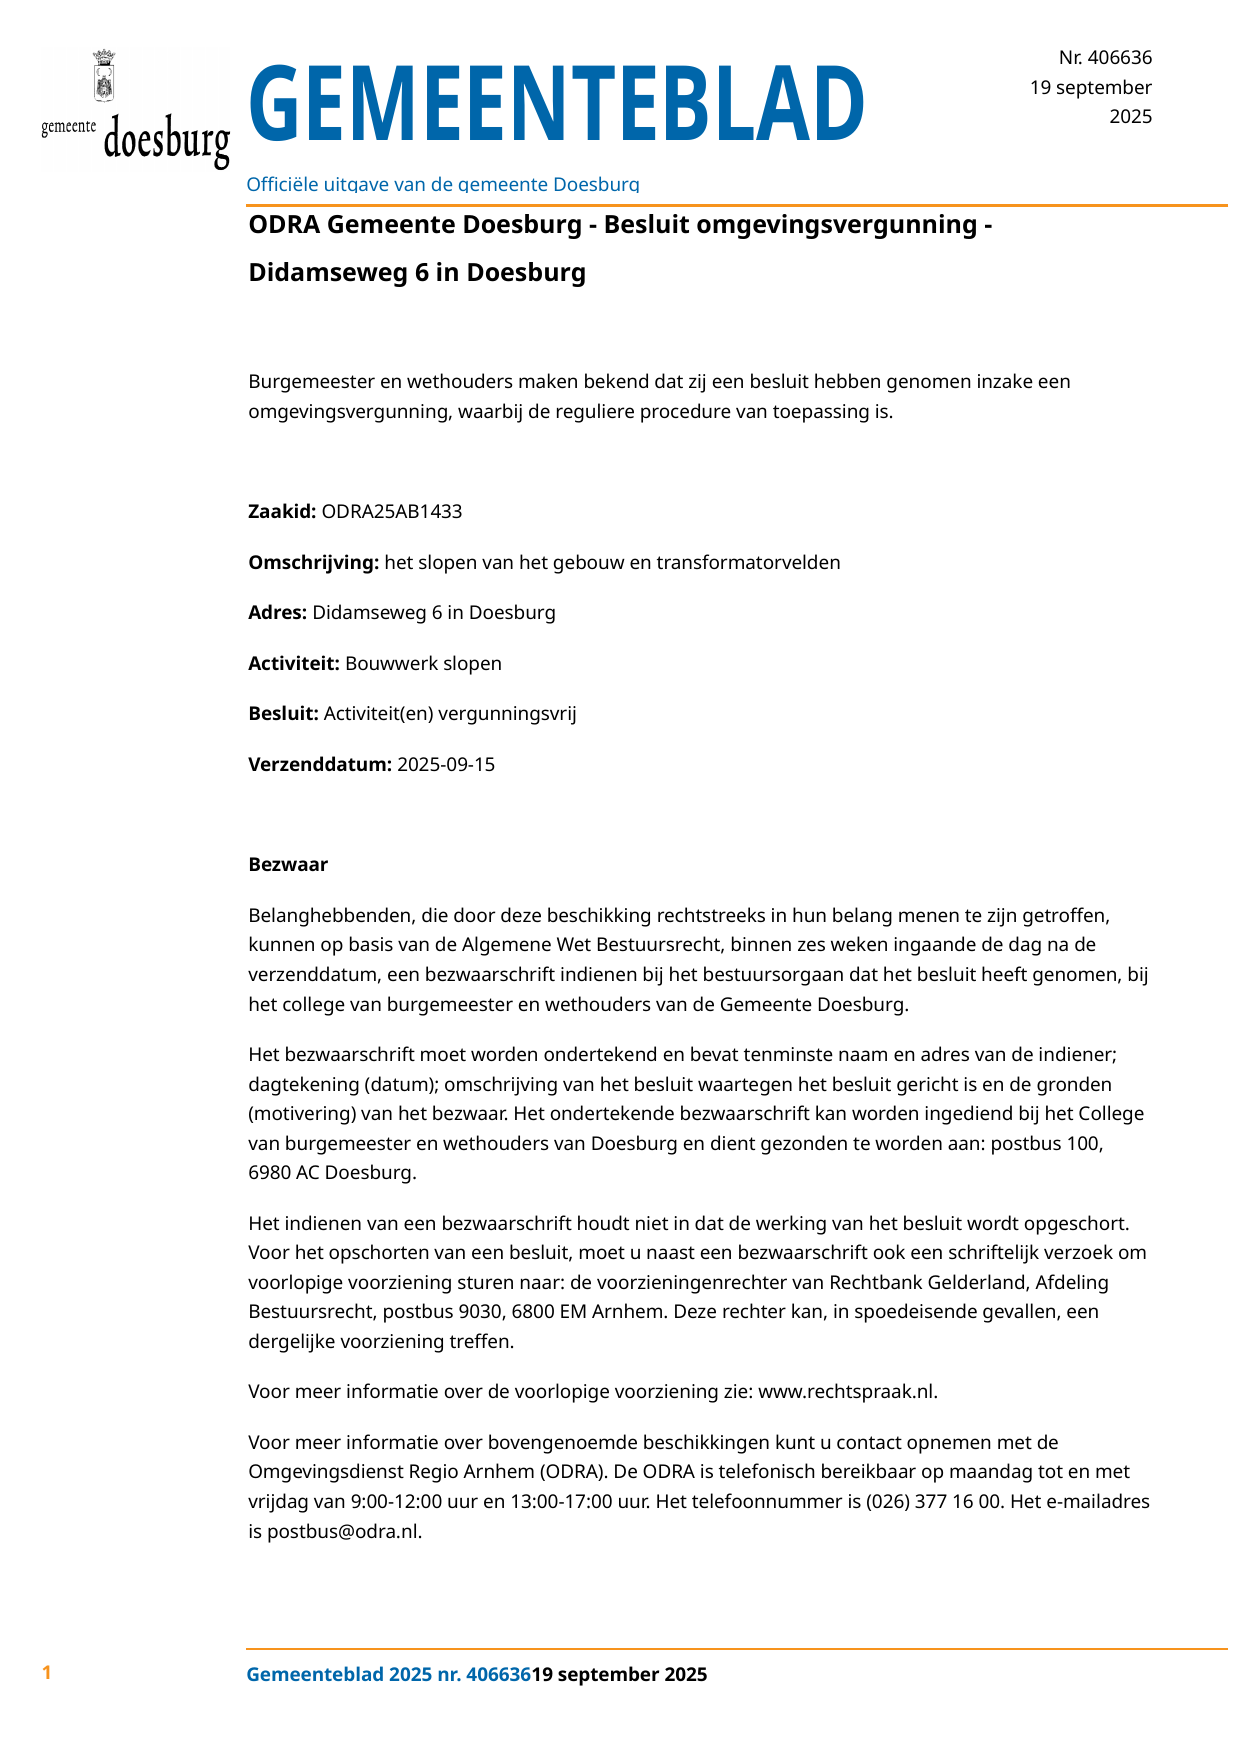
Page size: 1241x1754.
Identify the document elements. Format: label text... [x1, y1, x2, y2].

text Besluit: Activiteit(en) vergunningsvrij [248, 700, 1152, 726]
text Verzenddatum: 2025-09-15 [248, 751, 1152, 777]
text Voor meer informatie over de voorlopige voorziening zie: www.rechtspraak.nl. [248, 1379, 1152, 1404]
text Zaakid: ODRA25AB1433 [248, 499, 1152, 524]
text Bezwaar [248, 852, 1152, 877]
text Voor meer informatie over bovengenoemde beschikkingen kunt u contact opnemen met de Omgevingsdienst Regio Arnhem (ODRA). De ODRA is telefonisch bereikbaar op maandag tot en met vrijdag van 9:00-12:00 uur en 13:00-17:00 uur. Het telefoonnummer is (026) 377 16 00. Het e-mailadres is postbus@odra.nl. [248, 1429, 1152, 1544]
picture [41, 47, 231, 172]
text Activiteit: Bouwwerk slopen [248, 650, 1152, 676]
text ODRA Gemeente Doesburg - Besluit omgevingsvergunning - Didamseweg 6 in Doesburg [248, 207, 1152, 288]
text Adres: Didamseweg 6 in Doesburg [248, 599, 1152, 625]
text Omschrijving: het slopen van het gebouw en transformatorvelden [248, 549, 1152, 575]
text Het indienen van een bezwaarschrift houdt niet in dat de werking van het besluit wordt opgeschort. Voor het opschorten van een besluit, moet u naast een bezwaarschrift ook een schriftelijk verzoek om voorlopige voorziening sturen naar: de voorzieningenrechter van Rechtbank Gelderland, Afdeling Bestuursrecht, postbus 9030, 6800 EM Arnhem. Deze rechter kan, in spoedeisende gevallen, een dergelijke voorziening treffen. [248, 1210, 1152, 1354]
text Belanghebbenden, die door deze beschikking rechtstreeks in hun belang menen te zijn getroffen, kunnen op basis van de Algemene Wet Bestuursrecht, binnen zes weken ingaande de dag na de verzenddatum, een bezwaarschrift indienen bij het bestuursorgaan dat het besluit heeft genomen, bij het college van burgemeester en wethouders van de Gemeente Doesburg. [248, 902, 1152, 1017]
text Het bezwaarschrift moet worden ondertekend en bevat tenminste naam en adres van de indiener; dagtekening (datum); omschrijving van het besluit waartegen het besluit gericht is en de gronden (motivering) van het bezwaar. Het ondertekende bezwaarschrift kan worden ingediend bij het College van burgemeester en wethouders van Doesburg en dient gezonden te worden aan: postbus 100, 6980 AC Doesburg. [248, 1041, 1152, 1185]
text Burgemeester en wethouders maken bekend dat zij een besluit hebben genomen inzake een omgevingsvergunning, waarbij de reguliere procedure van toepassing is. [248, 368, 1152, 424]
